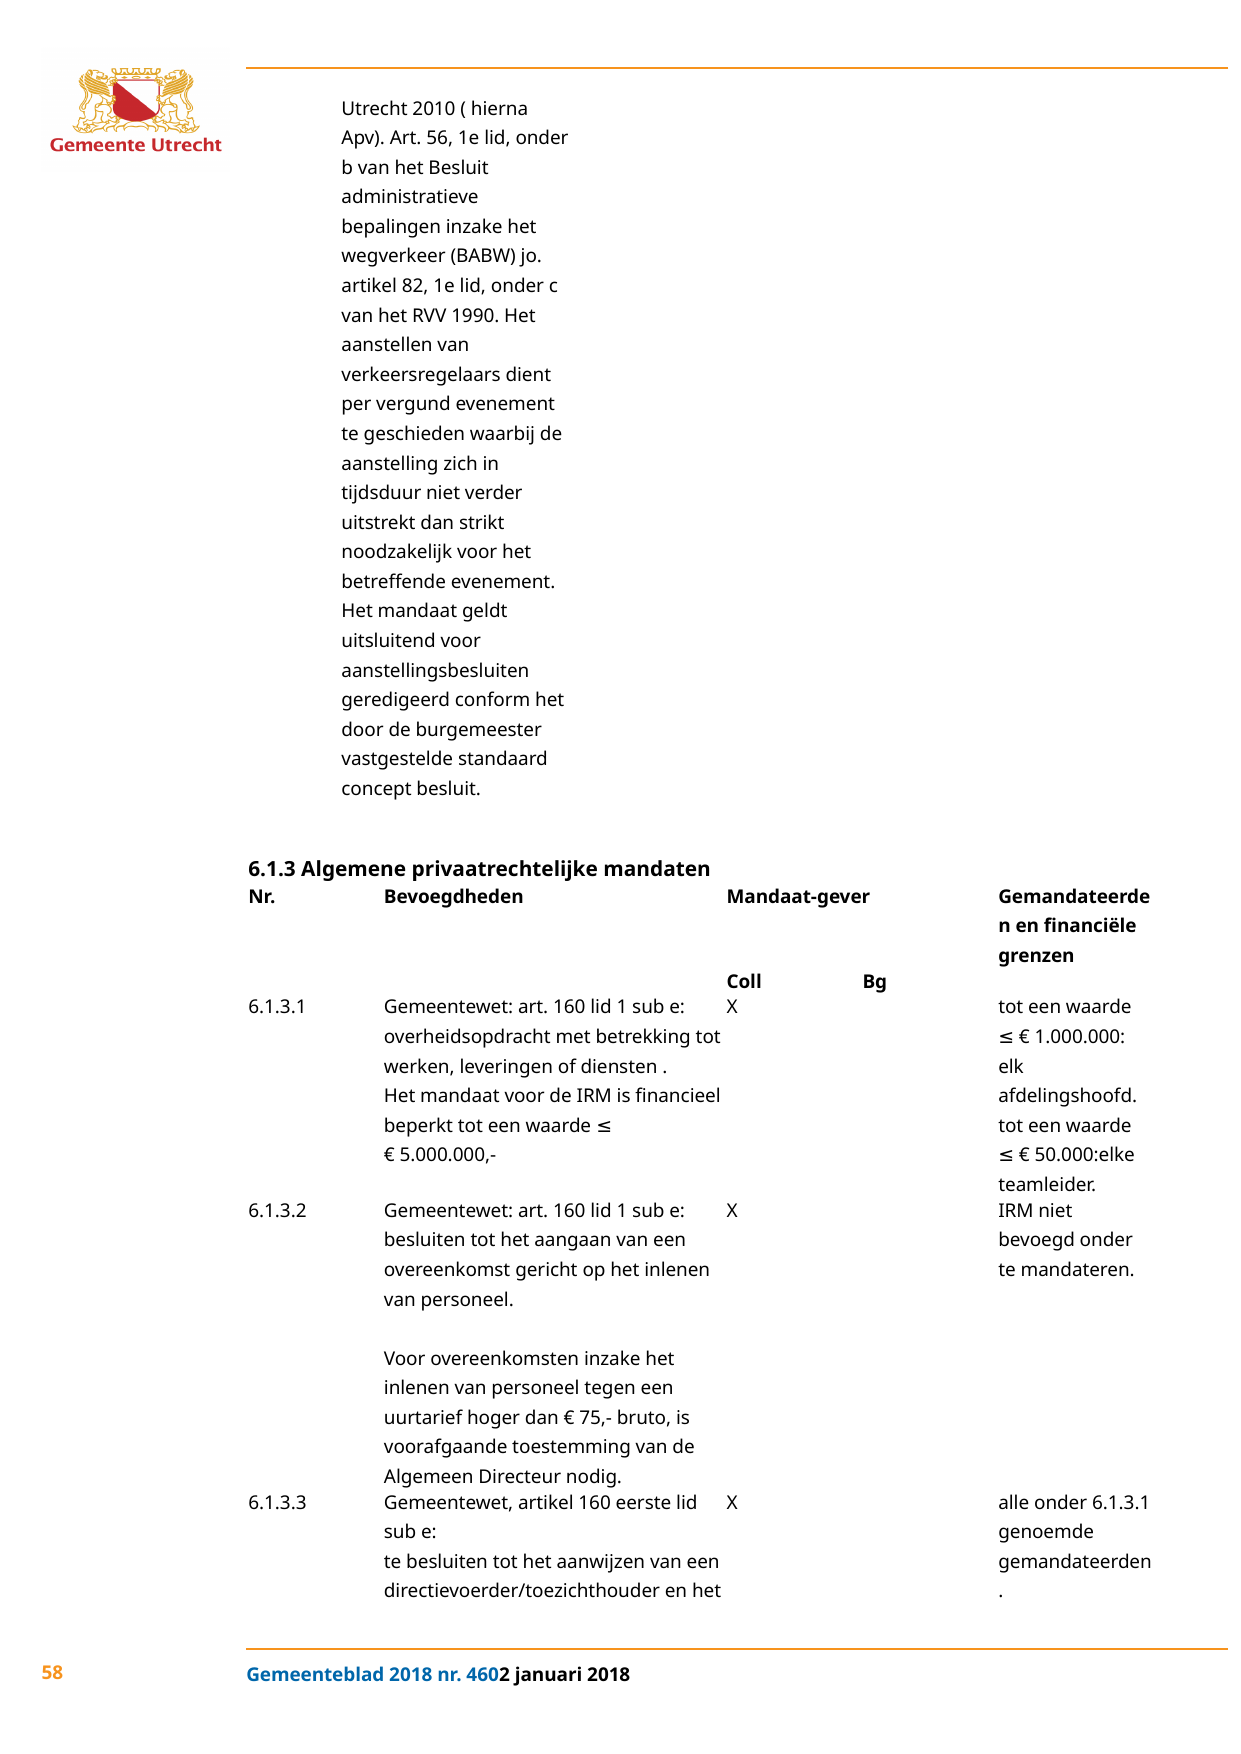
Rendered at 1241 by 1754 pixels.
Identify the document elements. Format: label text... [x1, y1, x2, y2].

table_cell [949, 95, 1152, 801]
table_cell X [726, 994, 862, 1197]
table_cell Gemeentewet, artikel 160 eerste lid sub e: te besluiten tot het aanwijzen van een directievoerder/toezichthouder en het [384, 1489, 726, 1603]
table_cell [862, 1197, 998, 1489]
table_cell [248, 968, 384, 994]
text 6.1.3 Algemene privaatrechtelijke mandaten [248, 854, 1152, 883]
table_cell [576, 95, 763, 801]
table_cell X [726, 1197, 862, 1489]
picture [41, 47, 231, 172]
table_cell 6.1.3.1 [248, 994, 384, 1197]
table_cell Coll [726, 968, 862, 994]
table_cell Gemeentewet: art. 160 lid 1 sub e: besluiten tot het aangaan van een overeenkomst gericht op het inlenen van personeel. Voor overeenkomsten inzake het inlenen van personeel tegen een uurtarief hoger dan € 75,- bruto, is voorafgaande toestemming van de Algemeen Directeur nodig. [384, 1197, 726, 1489]
table_cell [998, 968, 1152, 994]
table_cell [862, 994, 998, 1197]
table_cell [862, 1489, 998, 1603]
table_cell X [726, 1489, 862, 1603]
table_header Nr. [248, 883, 384, 968]
table_header Gemandateerden en financiële grenzen [998, 883, 1152, 968]
table_header Bevoegdheden [384, 883, 726, 968]
table_header Mandaat-gever [726, 883, 998, 968]
table_cell tot een waarde ≤ € 1.000.000: elk afdelingshoofd. tot een waarde ≤ € 50.000:elke teamleider. [998, 994, 1152, 1197]
table_cell [384, 968, 726, 994]
table_cell Bg [862, 968, 998, 994]
table_cell 6.1.3.3 [248, 1489, 384, 1603]
table_cell Gemeentewet: art. 160 lid 1 sub e: overheidsopdracht met betrekking tot werken, leveringen of diensten . Het mandaat voor de IRM is financieel beperkt tot een waarde ≤ € 5.000.000,- [384, 994, 726, 1197]
table_cell alle onder 6.1.3.1 genoemde gemandateerden. [998, 1489, 1152, 1603]
table_cell [248, 95, 341, 801]
table_cell 6.1.3.2 [248, 1197, 384, 1489]
table_cell Utrecht 2010 ( hierna Apv). Art. 56, 1e lid, onder b van het Besluit administratieve bepalingen inzake het wegverkeer (BABW) jo. artikel 82, 1e lid, onder c van het RVV 1990. Het aanstellen van verkeersregelaars dient per vergund evenement te geschieden waarbij de aanstelling zich in tijdsduur niet verder uitstrekt dan strikt noodzakelijk voor het betreffende evenement. Het mandaat geldt uitsluitend voor aanstellingsbesluiten geredigeerd conform het door de burgemeester vastgestelde standaard concept besluit. [341, 95, 576, 801]
table_cell IRM niet bevoegd onder te mandateren. [998, 1197, 1152, 1489]
table_cell [763, 95, 949, 801]
